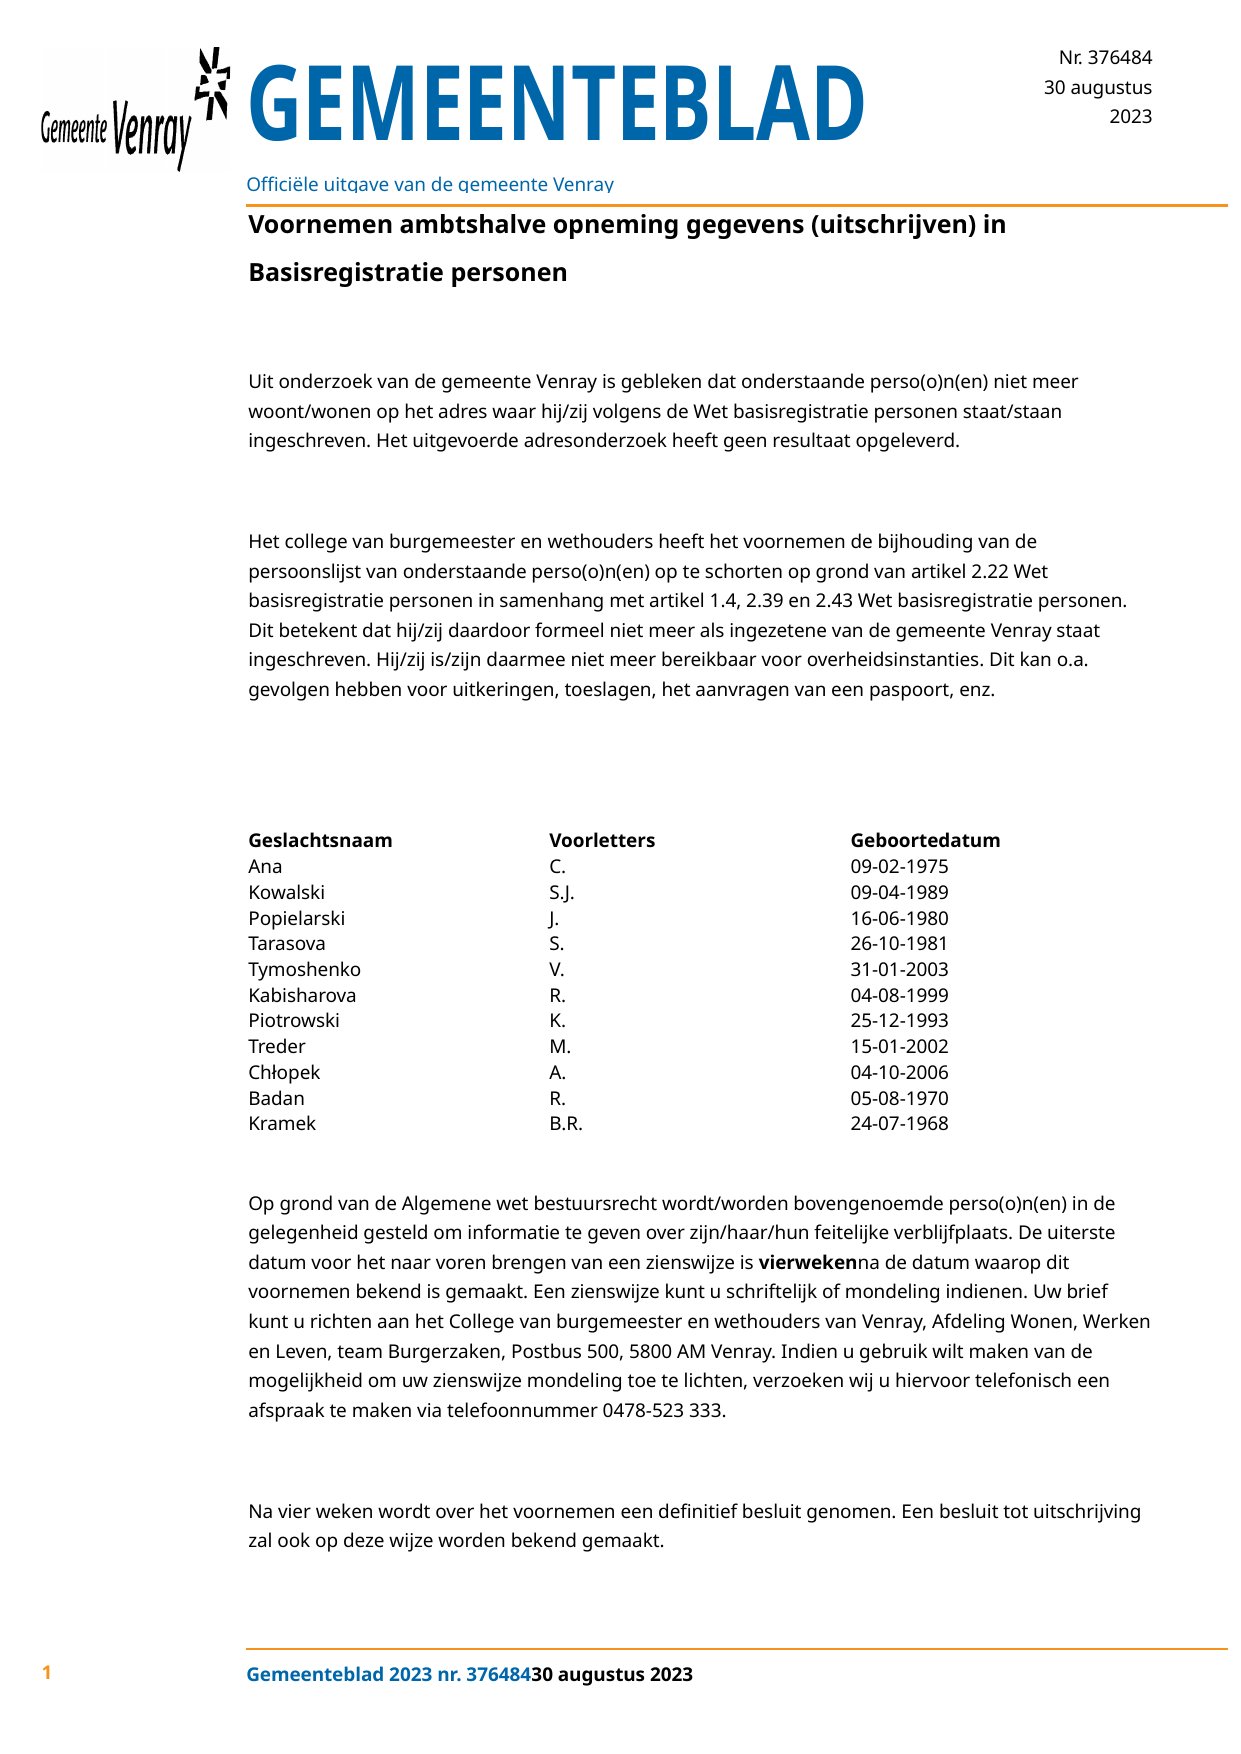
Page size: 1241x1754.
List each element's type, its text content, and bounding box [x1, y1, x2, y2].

table_cell Badan [248, 1085, 549, 1111]
table_cell Kabisharova [248, 982, 549, 1008]
table_cell 09-02-1975 [850, 853, 1152, 879]
text Voornemen ambtshalve opneming gegevens (uitschrijven) in Basisregistratie personen [248, 207, 1152, 288]
table_cell 09-04-1989 [850, 879, 1152, 905]
table_cell Ana [248, 853, 549, 879]
table_cell Popielarski [248, 905, 549, 931]
table_cell R. [549, 982, 850, 1008]
text Uit onderzoek van de gemeente Venray is gebleken dat onderstaande perso(o)n(en) niet meer woont/wonen op het adres waar hij/zij volgens de Wet basisregistratie personen staat/staan ingeschreven. Het uitgevoerde adresonderzoek heeft geen resultaat opgeleverd. [248, 368, 1152, 453]
table_header Geslachtsnaam [248, 828, 549, 853]
table_cell Tymoshenko [248, 956, 549, 982]
table_cell 31-01-2003 [850, 956, 1152, 982]
table_cell 24-07-1968 [850, 1111, 1152, 1136]
table_cell B.R. [549, 1111, 850, 1136]
table_cell 04-10-2006 [850, 1059, 1152, 1085]
text Het college van burgemeester en wethouders heeft het voornemen de bijhouding van de persoonslijst van onderstaande perso(o)n(en) op te schorten op grond van artikel 2.22 Wet basisregistratie personen in samenhang met artikel 1.4, 2.39 en 2.43 Wet basisregistratie personen. Dit betekent dat hij/zij daardoor formeel niet meer als ingezetene van de gemeente Venray staat ingeschreven. Hij/zij is/zijn daarmee niet meer bereikbaar voor overheidsinstanties. Dit kan o.a. gevolgen hebben voor uitkeringen, toeslagen, het aanvragen van een paspoort, enz. [248, 528, 1152, 702]
table_cell S.J. [549, 879, 850, 905]
table_cell 04-08-1999 [850, 982, 1152, 1008]
text Na vier weken wordt over het voornemen een definitief besluit genomen. Een besluit tot uitschrijving zal ook op deze wijze worden bekend gemaakt. [248, 1498, 1152, 1553]
table_cell K. [549, 1008, 850, 1033]
table_cell J. [549, 905, 850, 931]
text Op grond van de Algemene wet bestuursrecht wordt/worden bovengenoemde perso(o)n(en) in de gelegenheid gesteld om informatie te geven over zijn/haar/hun feitelijke verblijfplaats. De uiterste datum voor het naar voren brengen van een zienswijze is vierwekenna de datum waarop dit voornemen bekend is gemaakt. Een zienswijze kunt u schriftelijk of mondeling indienen. Uw brief kunt u richten aan het College van burgemeester en wethouders van Venray, Afdeling Wonen, Werken en Leven, team Burgerzaken, Postbus 500, 5800 AM Venray. Indien u gebruik wilt maken van de mogelijkheid om uw zienswijze mondeling toe te lichten, verzoeken wij u hiervoor telefonisch een afspraak te maken via telefoonnummer 0478-523 333. [248, 1190, 1152, 1423]
table_header Geboortedatum [850, 828, 1152, 853]
table_cell C. [549, 853, 850, 879]
table_cell Piotrowski [248, 1008, 549, 1033]
table_cell 05-08-1970 [850, 1085, 1152, 1111]
table_cell 15-01-2002 [850, 1034, 1152, 1059]
table_cell M. [549, 1034, 850, 1059]
table_cell V. [549, 956, 850, 982]
table_cell Kramek [248, 1111, 549, 1136]
table_cell A. [549, 1059, 850, 1085]
table_header Voorletters [549, 828, 850, 853]
table_cell Tarasova [248, 931, 549, 956]
table_cell Chłopek [248, 1059, 549, 1085]
table_cell Kowalski [248, 879, 549, 905]
table_cell S. [549, 931, 850, 956]
table_cell R. [549, 1085, 850, 1111]
table_cell Treder [248, 1034, 549, 1059]
picture [41, 47, 231, 172]
table_cell 26-10-1981 [850, 931, 1152, 956]
table_cell 25-12-1993 [850, 1008, 1152, 1033]
table_cell 16-06-1980 [850, 905, 1152, 931]
